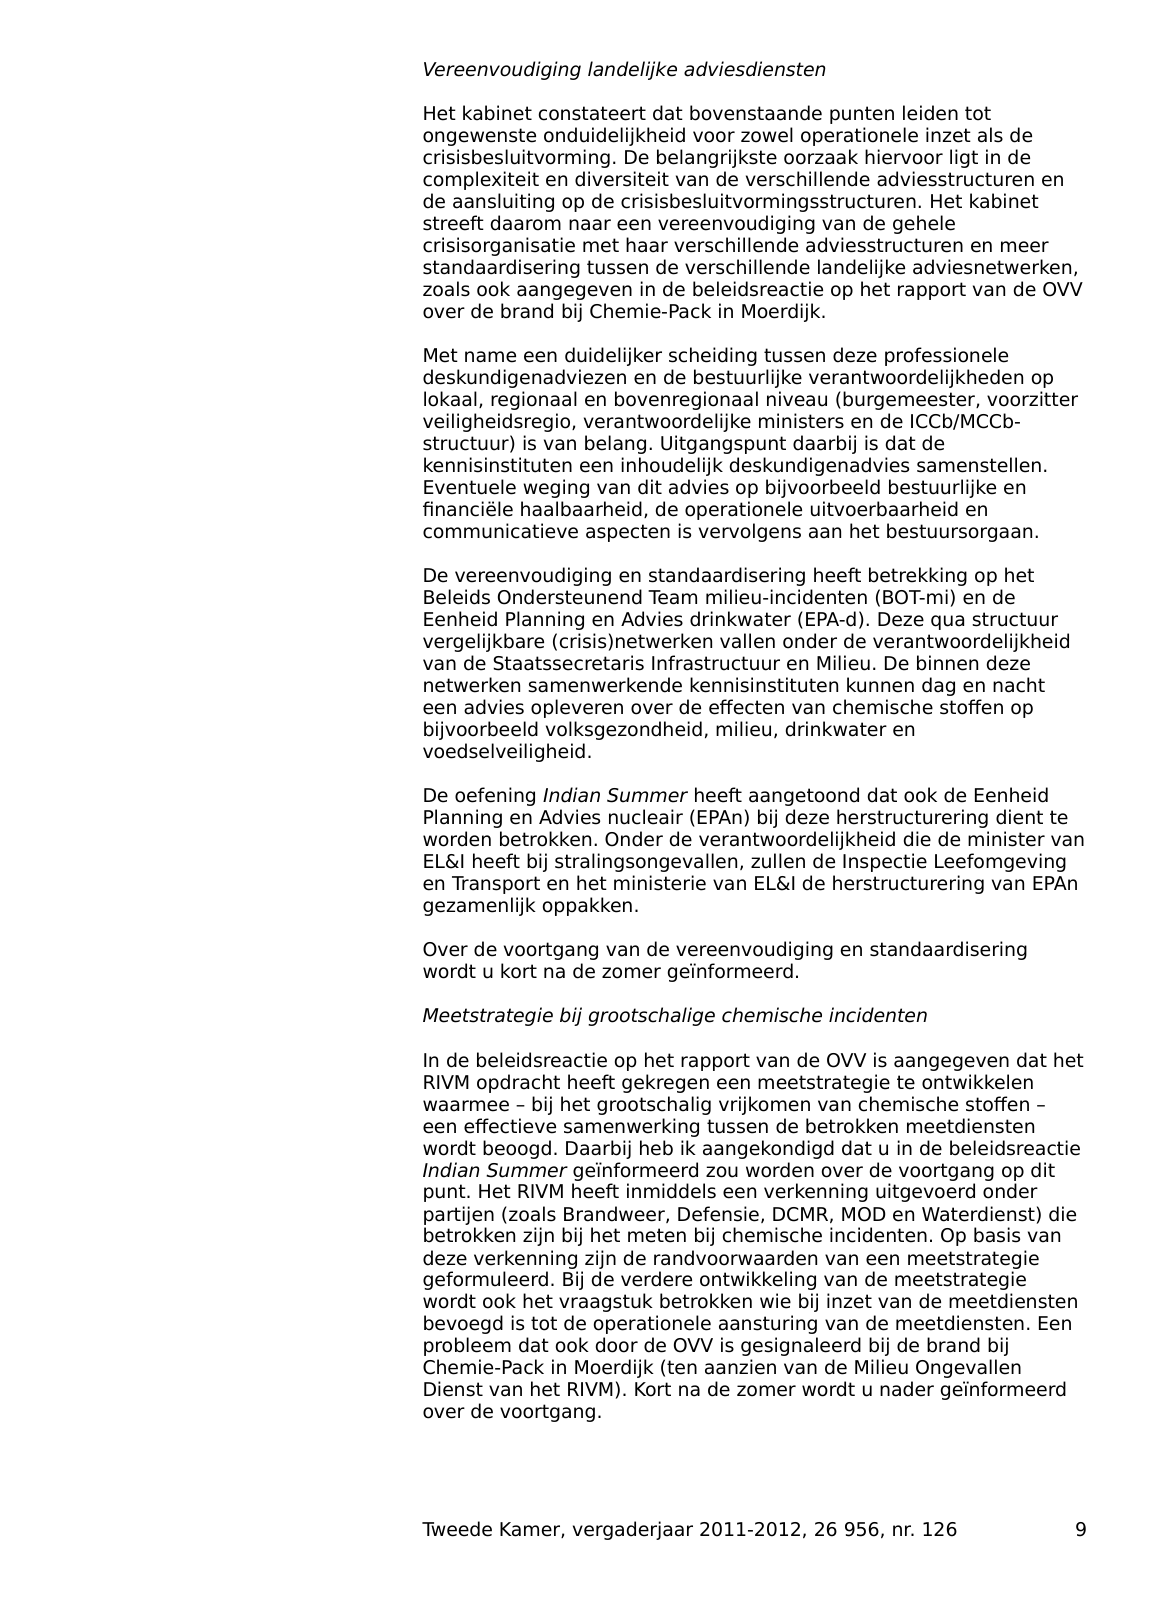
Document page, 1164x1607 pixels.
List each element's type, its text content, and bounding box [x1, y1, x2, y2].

subtitle Vereenvoudiging landelijke adviesdiensten [422, 59, 1087, 81]
text Het kabinet constateert dat bovenstaande punten leiden tot ongewenste onduidelijkheid voor zowel operationele inzet als de crisisbesluitvorming. De belangrijkste oorzaak hiervoor ligt in de complexiteit en diversiteit van de verschillende adviesstructuren en de aansluiting op de crisisbesluitvormingsstructuren. Het kabinet streeft daarom naar een vereenvoudiging van de gehele crisisorganisatie met haar verschillende adviesstructuren en meer standaardisering tussen de verschillende landelijke adviesnetwerken, zoals ook aangegeven in de beleidsreactie op het rapport van de OVV over de brand bij Chemie-Pack in Moerdijk. [422, 103, 1087, 323]
subtitle Meetstrategie bij grootschalige chemische incidenten [422, 1005, 1087, 1027]
text De oefening Indian Summer heeft aangetoond dat ook de Eenheid Planning en Advies nucleair (EPAn) bij deze herstructurering dient te worden betrokken. Onder de verantwoordelijkheid die de minister van EL&I heeft bij stralingsongevallen, zullen de Inspectie Leefomgeving en Transport en het ministerie van EL&I de herstructurering van EPAn gezamenlijk oppakken. [422, 785, 1087, 917]
text Met name een duidelijker scheiding tussen deze professionele deskundigenadviezen en de bestuurlijke verantwoordelijkheden op lokaal, regionaal en bovenregionaal niveau (burgemeester, voorzitter veiligheidsregio, verantwoordelijke ministers en de ICCb/MCCb-structuur) is van belang. Uitgangspunt daarbij is dat de kennisinstituten een inhoudelijk deskundigenadvies samenstellen. Eventuele weging van dit advies op bijvoorbeeld bestuurlijke en financiële haalbaarheid, de operationele uitvoerbaarheid en communicatieve aspecten is vervolgens aan het bestuursorgaan. [422, 345, 1087, 543]
text Over de voortgang van de vereenvoudiging en standaardisering wordt u kort na de zomer geïnformeerd. [422, 939, 1087, 983]
text De vereenvoudiging en standaardisering heeft betrekking op het Beleids Ondersteunend Team milieu-incidenten (BOT-mi) en de Eenheid Planning en Advies drinkwater (EPA-d). Deze qua structuur vergelijkbare (crisis)netwerken vallen onder de verantwoordelijkheid van de Staatssecretaris Infrastructuur en Milieu. De binnen deze netwerken samenwerkende kennisinstituten kunnen dag en nacht een advies opleveren over de effecten van chemische stoffen op bijvoorbeeld volksgezondheid, milieu, drinkwater en voedselveiligheid. [422, 565, 1087, 763]
text In de beleidsreactie op het rapport van de OVV is aangegeven dat het RIVM opdracht heeft gekregen een meetstrategie te ontwikkelen waarmee – bij het grootschalig vrijkomen van chemische stoffen – een effectieve samenwerking tussen de betrokken meetdiensten wordt beoogd. Daarbij heb ik aangekondigd dat u in de beleidsreactie Indian Summer geïnformeerd zou worden over de voortgang op dit punt. Het RIVM heeft inmiddels een verkenning uitgevoerd onder partijen (zoals Brandweer, Defensie, DCMR, MOD en Waterdienst) die betrokken zijn bij het meten bij chemische incidenten. Op basis van deze verkenning zijn de randvoorwaarden van een meetstrategie geformuleerd. Bij de verdere ontwikkeling van de meetstrategie wordt ook het vraagstuk betrokken wie bij inzet van de meetdiensten bevoegd is tot de operationele aansturing van de meetdiensten. Een probleem dat ook door de OVV is gesignaleerd bij de brand bij Chemie-Pack in Moerdijk (ten aanzien van de Milieu Ongevallen Dienst van het RIVM). Kort na de zomer wordt u nader geïnformeerd over de voortgang. [422, 1049, 1087, 1423]
